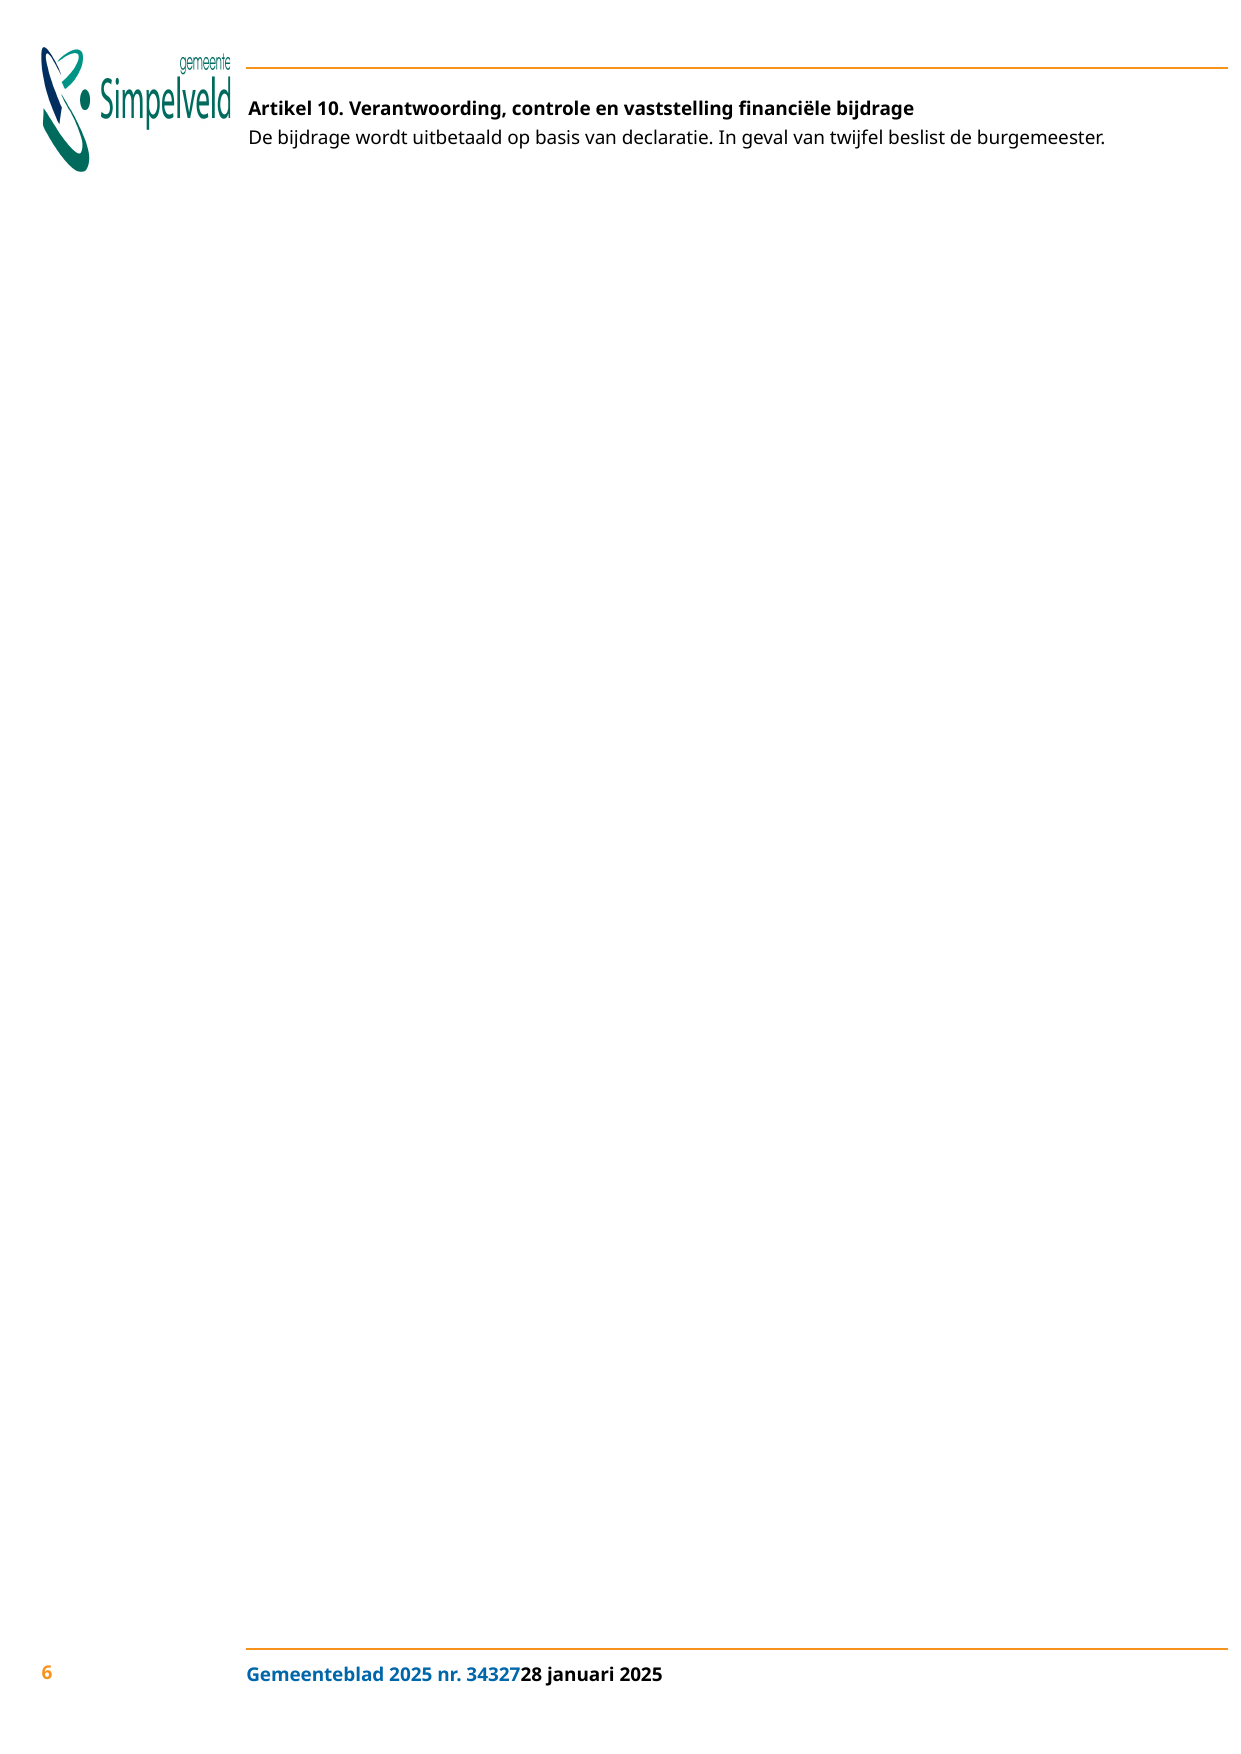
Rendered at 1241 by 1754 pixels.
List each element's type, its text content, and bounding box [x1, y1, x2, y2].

text Artikel 10. Verantwoording, controle en vaststelling financiële bijdrage [248, 95, 1152, 121]
text De bijdrage wordt uitbetaald op basis van declaratie. In geval van twijfel beslist de burgemeester. [248, 124, 1152, 150]
picture [41, 47, 231, 172]
